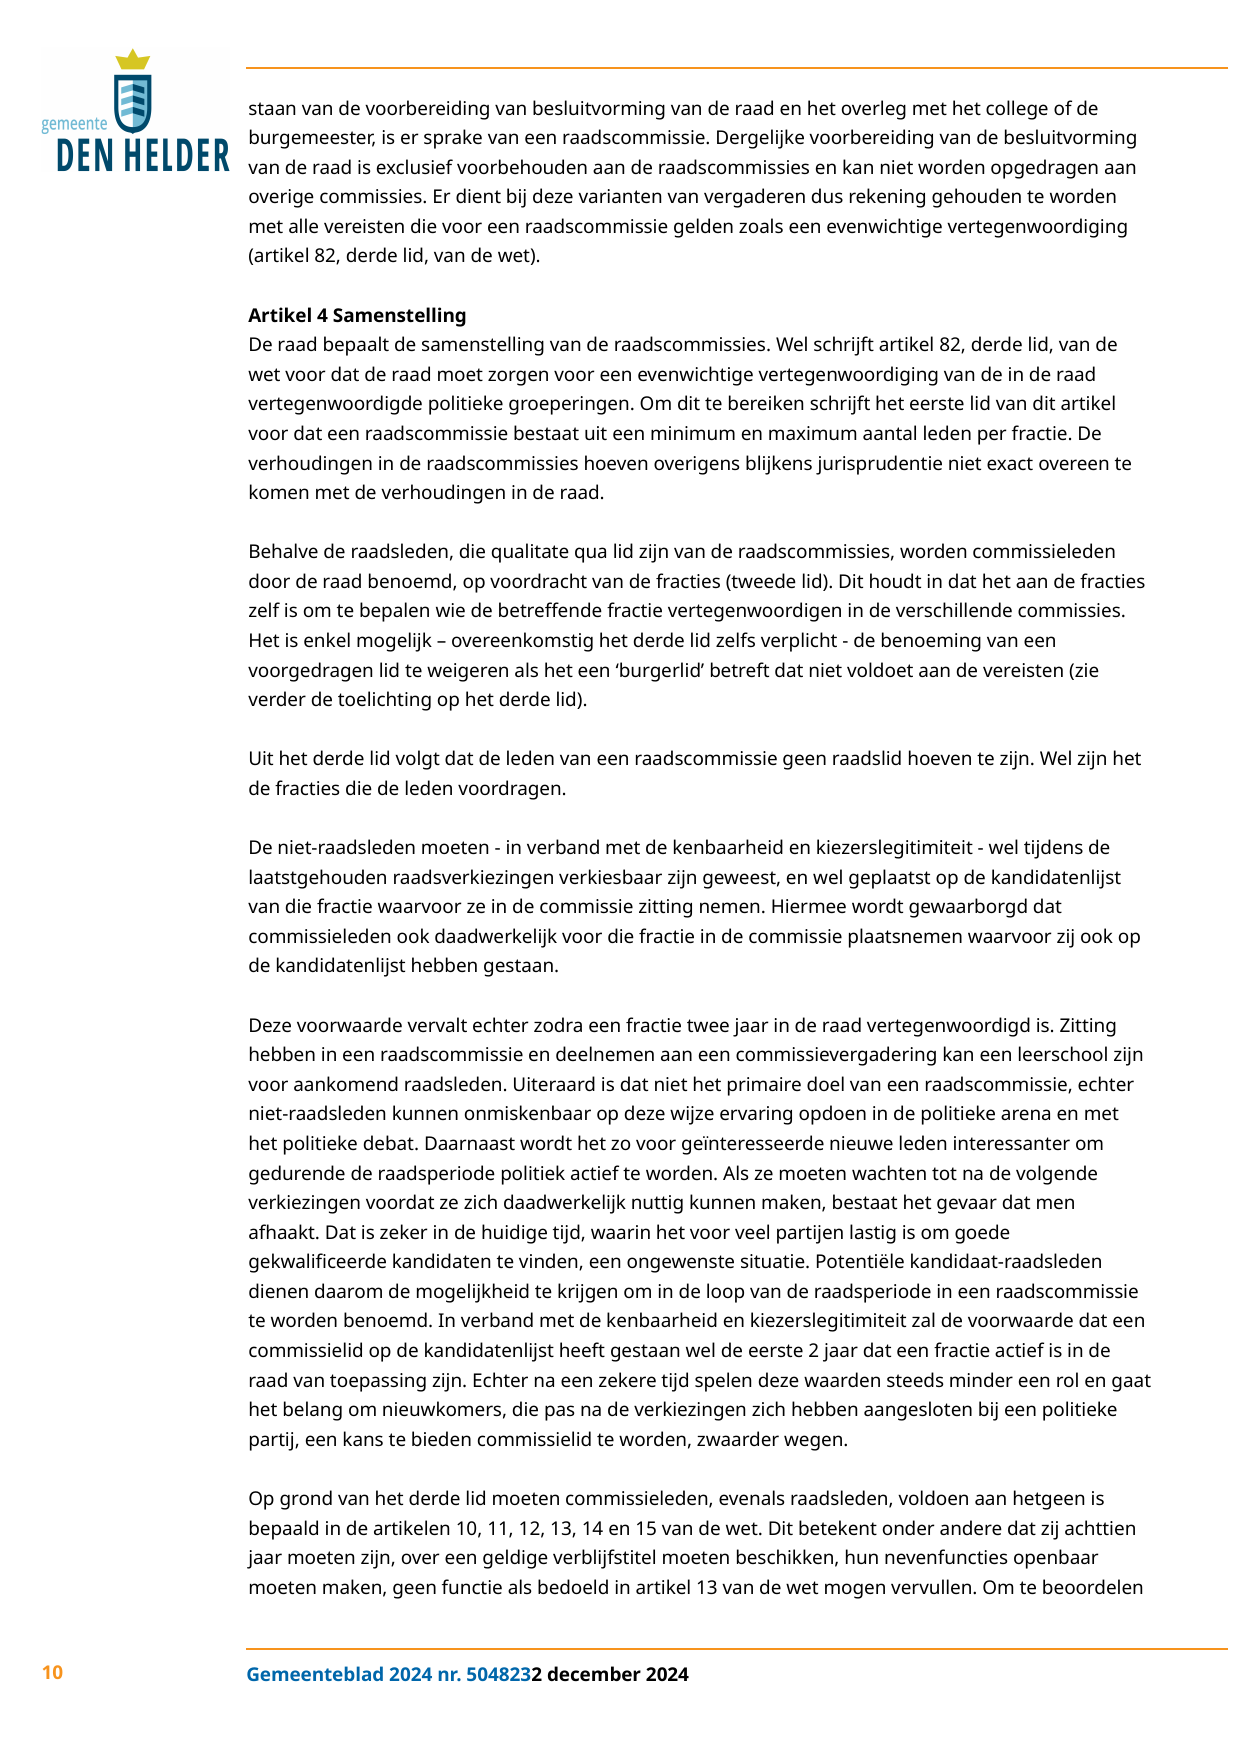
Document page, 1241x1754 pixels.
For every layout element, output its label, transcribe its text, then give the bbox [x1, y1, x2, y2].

picture [182, 144, 187, 165]
picture [220, 160, 224, 172]
text Behalve de raadsleden, die qualitate qua lid zijn van de raadscommissies, worden commissieleden door de raad benoemd, op voordracht van de fracties (tweede lid). Dit houdt in dat het aan de fracties zelf is om te bepalen wie de betreffende fractie vertegenwoordigen in de verschillende commissies. Het is enkel mogelijk – overeenkomstig het derde lid zelfs verplicht - de benoeming van een voorgedragen lid te weigeren als het een ‘burgerlid’ betreft dat niet voldoet aan de vereisten (zie verder de toelichting op het derde lid). [248, 538, 1152, 712]
text staan van de voorbereiding van besluitvorming van de raad en het overleg met het college of de burgemeester, is er sprake van een raadscommissie. Dergelijke voorbereiding van de besluitvorming van de raad is exclusief voorbehouden aan de raadscommissies en kan niet worden opgedragen aan overige commissies. Er dient bij deze varianten van vergaderen dus rekening gehouden te worden met alle vereisten die voor een raadscommissie gelden zoals een evenwichtige vertegenwoordiging (artikel 82, derde lid, van de wet). [248, 95, 1152, 268]
picture [63, 144, 68, 165]
picture [130, 157, 135, 172]
text De niet-raadsleden moeten - in verband met de kenbaarheid en kiezerslegitimiteit - wel tijdens de laatstgehouden raadsverkiezingen verkiesbaar zijn geweest, en wel geplaatst op de kandidatenlijst van die fractie waarvoor ze in de commissie zitting nemen. Hiermee wordt gewaarborgd dat commissieleden ook daadwerkelijk voor die fractie in de commissie plaatsnemen waarvoor zij ook op de kandidatenlijst hebben gestaan. [248, 834, 1152, 978]
text Deze voorwaarde vervalt echter zodra een fractie twee jaar in de raad vertegenwoordigd is. Zitting hebben in een raadscommissie en deelnemen aan een commissievergadering kan een leerschool zijn voor aankomend raadsleden. Uiteraard is dat niet het primaire doel van een raadscommissie, echter niet-raadsleden kunnen onmiskenbaar op deze wijze ervaring opdoen in de politieke arena en met het politieke debat. Daarnaast wordt het zo voor geïnteresseerde nieuwe leden interessanter om gedurende de raadsperiode politiek actief te worden. Als ze moeten wachten tot na de volgende verkiezingen voordat ze zich daadwerkelijk nuttig kunnen maken, bestaat het gevaar dat men afhaakt. Dat is zeker in de huidige tijd, waarin het voor veel partijen lastig is om goede gekwalificeerde kandidaten te vinden, een ongewenste situatie. Potentiële kandidaat-raadsleden dienen daarom de mogelijkheid te krijgen om in de loop van de raadsperiode in een raadscommissie te worden benoemd. In verband met de kenbaarheid en kiezerslegitimiteit zal de voorwaarde dat een commissielid op de kandidatenlijst heeft gestaan wel de eerste 2 jaar dat een fractie actief is in de raad van toepassing zijn. Echter na een zekere tijd spelen deze waarden steeds minder een rol en gaat het belang om nieuwkomers, die pas na de verkiezingen zich hebben aangesloten bij een politieke partij, een kans te bieden commissielid te worden, zwaarder wegen. [248, 1012, 1152, 1452]
text Artikel 4 Samenstelling [248, 302, 1152, 328]
text De raad bepaalt de samenstelling van de raadscommissies. Wel schrijft artikel 82, derde lid, van de wet voor dat de raad moet zorgen voor een evenwichtige vertegenwoordiging van de in de raad vertegenwoordigde politieke groeperingen. Om dit te bereiken schrijft het eerste lid van dit artikel voor dat een raadscommissie bestaat uit een minimum en maximum aantal leden per fractie. De verhoudingen in de raadscommissies hoeven overigens blijkens jurisprudentie niet exact overeen te komen met de verhoudingen in de raad. [248, 331, 1152, 505]
text Uit het derde lid volgt dat de leden van een raadscommissie geen raadslid hoeven te zijn. Wel zijn het de fracties die de leden voordragen. [248, 746, 1152, 801]
picture [100, 154, 106, 172]
picture [41, 47, 231, 172]
text Op grond van het derde lid moeten commissieleden, evenals raadsleden, voldoen aan hetgeen is bepaald in de artikelen 10, 11, 12, 13, 14 en 15 van de wet. Dit betekent onder andere dat zij achttien jaar moeten zijn, over een geldige verblijfstitel moeten beschikken, hun nevenfuncties openbaar moeten maken, geen functie als bedoeld in artikel 13 van de wet mogen vervullen. Om te beoordelen [248, 1485, 1152, 1600]
